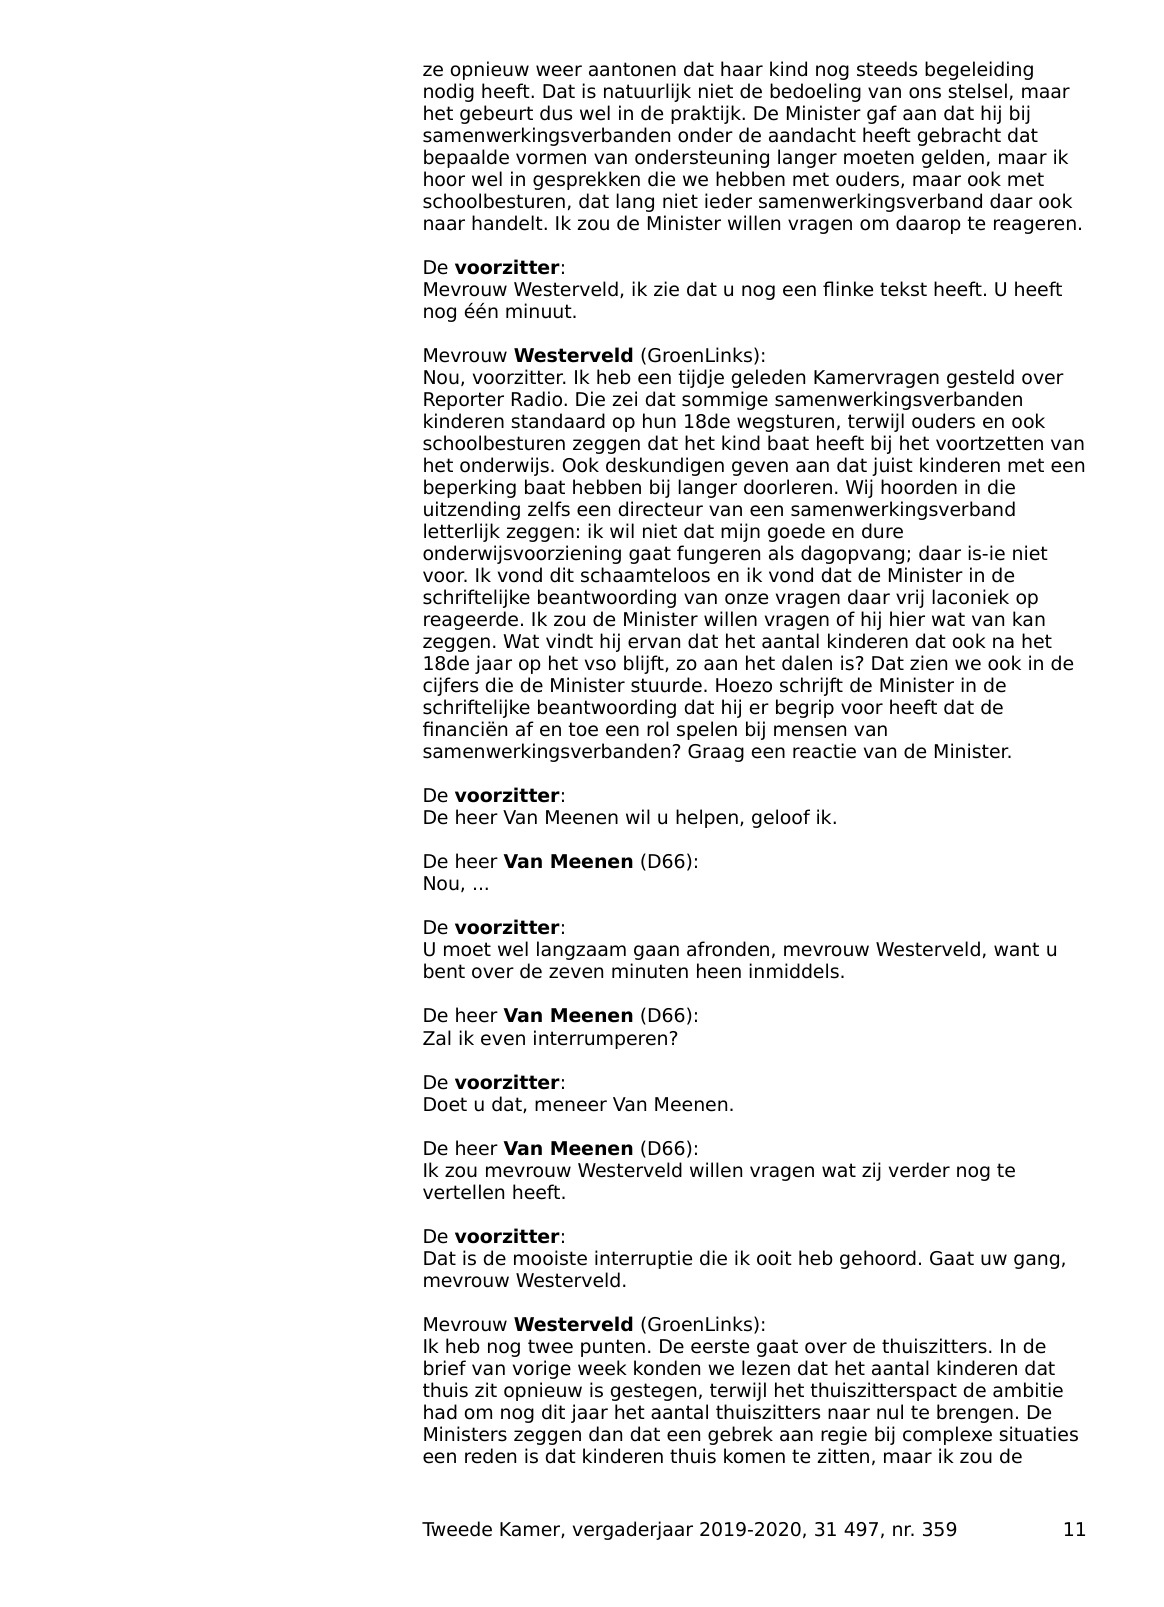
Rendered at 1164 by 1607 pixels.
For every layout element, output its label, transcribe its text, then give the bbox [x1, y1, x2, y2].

text De voorzitter: [422, 917, 1087, 939]
text Dat is de mooiste interruptie die ik ooit heb gehoord. Gaat uw gang, mevrouw Westerveld. [422, 1248, 1087, 1292]
text De heer Van Meenen (D66): [422, 851, 1087, 873]
text Mevrouw Westerveld (GroenLinks): [422, 1314, 1087, 1336]
text Zal ik even interrumperen? [422, 1027, 1087, 1049]
text Doet u dat, meneer Van Meenen. [422, 1093, 1087, 1116]
text Mevrouw Westerveld, ik zie dat u nog een flinke tekst heeft. U heeft nog één minuut. [422, 279, 1087, 323]
text Ik zou mevrouw Westerveld willen vragen wat zij verder nog te vertellen heeft. [422, 1160, 1087, 1204]
text U moet wel langzaam gaan afronden, mevrouw Westerveld, want u bent over de zeven minuten heen inmiddels. [422, 939, 1087, 983]
text De heer Van Meenen (D66): [422, 1005, 1087, 1027]
text Ik heb nog twee punten. De eerste gaat over de thuiszitters. In de brief van vorige week konden we lezen dat het aantal kinderen dat thuis zit opnieuw is gestegen, terwijl het thuiszitterspact de ambitie had om nog dit jaar het aantal thuiszitters naar nul te brengen. De Ministers zeggen dan dat een gebrek aan regie bij complexe situaties een reden is dat kinderen thuis komen te zitten, maar ik zou de [422, 1336, 1087, 1468]
text De voorzitter: [422, 257, 1087, 279]
text Nou, ... [422, 873, 1087, 895]
text De heer Van Meenen (D66): [422, 1138, 1087, 1160]
text Nou, voorzitter. Ik heb een tijdje geleden Kamervragen gesteld over Reporter Radio. Die zei dat sommige samenwerkingsverbanden kinderen standaard op hun 18de wegsturen, terwijl ouders en ook schoolbesturen zeggen dat het kind baat heeft bij het voortzetten van het onderwijs. Ook deskundigen geven aan dat juist kinderen met een beperking baat hebben bij langer doorleren. Wij hoorden in die uitzending zelfs een directeur van een samenwerkingsverband letterlijk zeggen: ik wil niet dat mijn goede en dure onderwijsvoorziening gaat fungeren als dagopvang; daar is-ie niet voor. Ik vond dit schaamteloos en ik vond dat de Minister in de schriftelijke beantwoording van onze vragen daar vrij laconiek op reageerde. Ik zou de Minister willen vragen of hij hier wat van kan zeggen. Wat vindt hij ervan dat het aantal kinderen dat ook na het 18de jaar op het vso blijft, zo aan het dalen is? Dat zien we ook in de cijfers die de Minister stuurde. Hoezo schrijft de Minister in de schriftelijke beantwoording dat hij er begrip voor heeft dat de financiën af en toe een rol spelen bij mensen van samenwerkingsverbanden? Graag een reactie van de Minister. [422, 367, 1087, 763]
text Mevrouw Westerveld (GroenLinks): [422, 345, 1087, 367]
text De heer Van Meenen wil u helpen, geloof ik. [422, 807, 1087, 829]
text De voorzitter: [422, 1072, 1087, 1093]
text ze opnieuw weer aantonen dat haar kind nog steeds begeleiding nodig heeft. Dat is natuurlijk niet de bedoeling van ons stelsel, maar het gebeurt dus wel in de praktijk. De Minister gaf aan dat hij bij samenwerkingsverbanden onder de aandacht heeft gebracht dat bepaalde vormen van ondersteuning langer moeten gelden, maar ik hoor wel in gesprekken die we hebben met ouders, maar ook met schoolbesturen, dat lang niet ieder samenwerkingsverband daar ook naar handelt. Ik zou de Minister willen vragen om daarop te reageren. [422, 59, 1087, 235]
text De voorzitter: [422, 1226, 1087, 1248]
text De voorzitter: [422, 785, 1087, 807]
